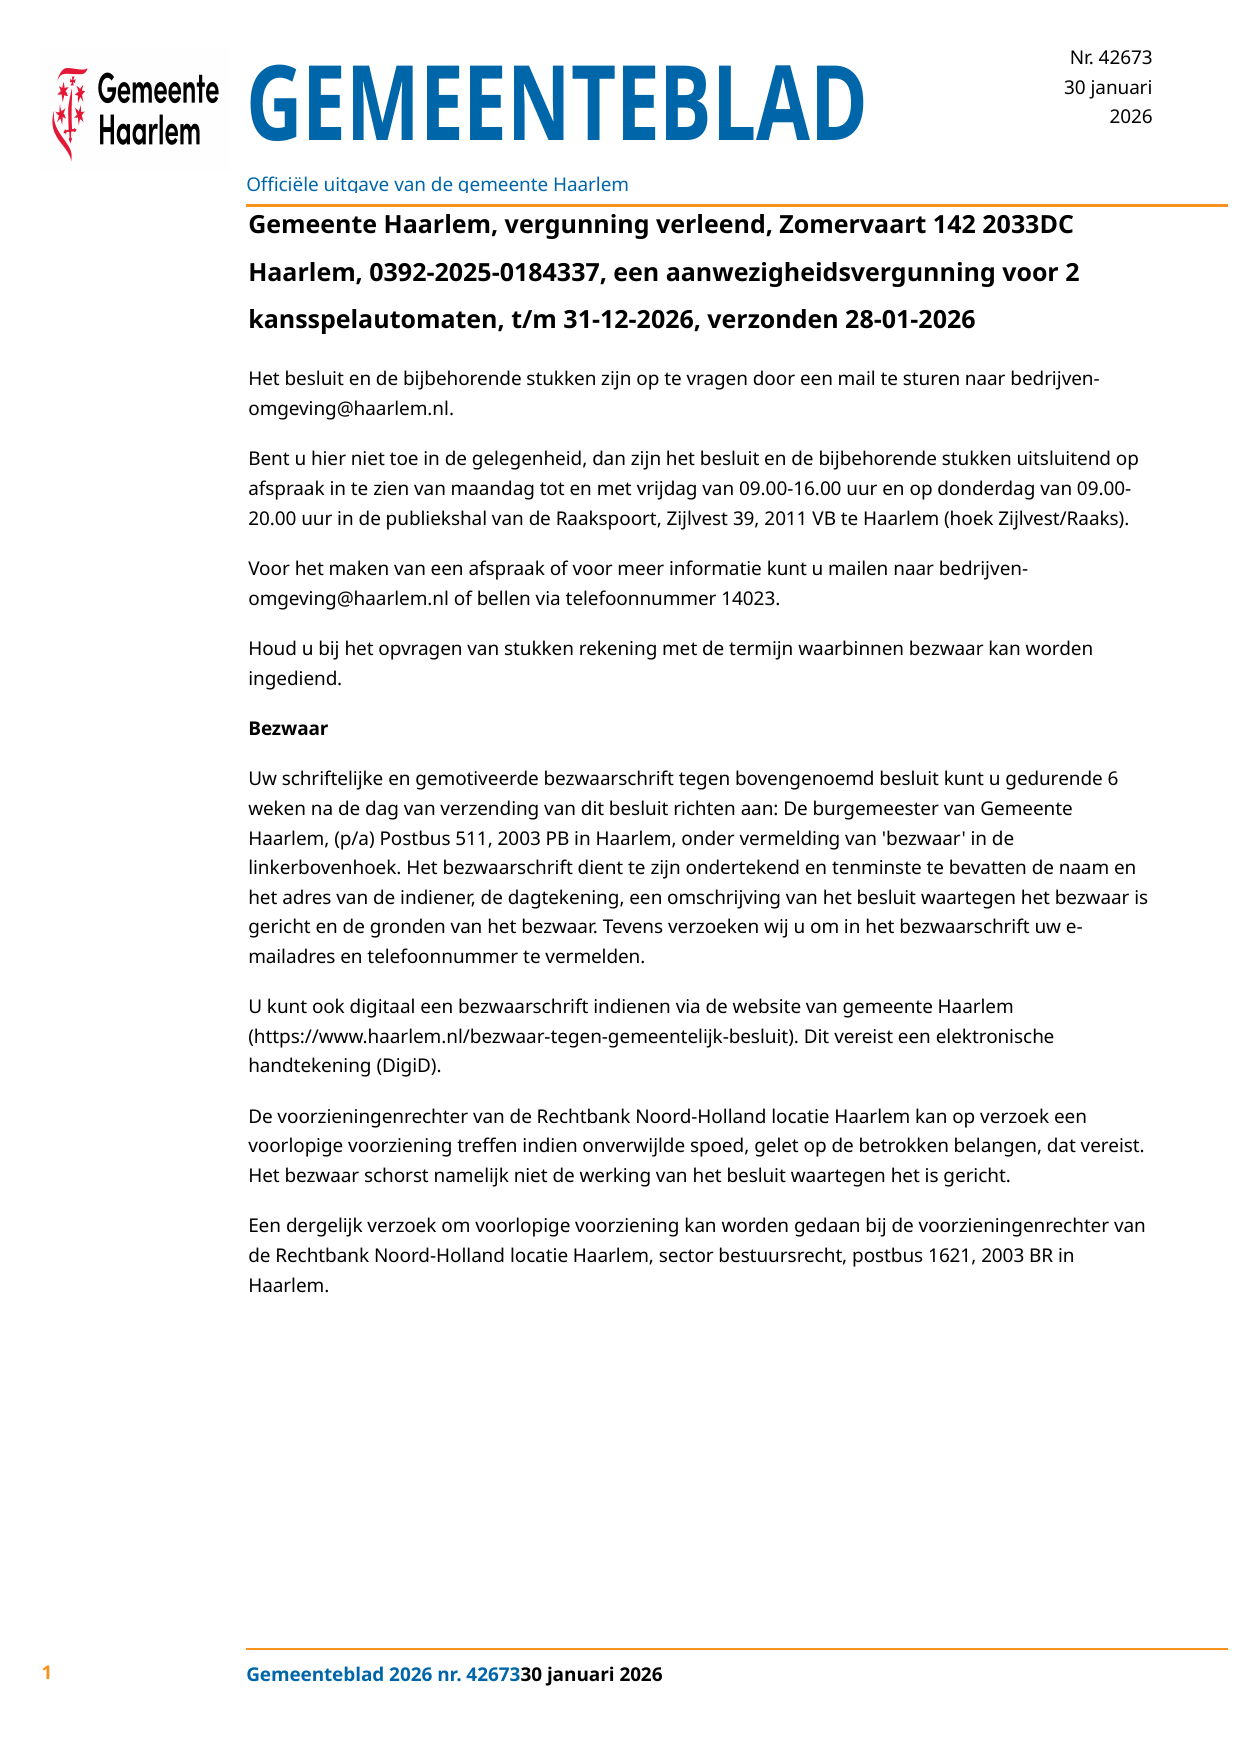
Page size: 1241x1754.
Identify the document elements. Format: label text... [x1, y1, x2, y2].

text Het besluit en de bijbehorende stukken zijn op te vragen door een mail te sturen naar bedrijven-omgeving@haarlem.nl. [248, 366, 1152, 421]
text Gemeente Haarlem, vergunning verleend, Zomervaart 142 2033DC Haarlem, 0392-2025-0184337, een aanwezigheidsvergunning voor 2 kansspelautomaten, t/m 31-12-2026, verzonden 28-01-2026 [248, 207, 1152, 336]
text Bezwaar [248, 715, 1152, 741]
text Voor het maken van een afspraak of voor meer informatie kunt u mailen naar bedrijven-omgeving@haarlem.nl of bellen via telefoonnummer 14023. [248, 555, 1152, 610]
text Een dergelijk verzoek om voorlopige voorziening kan worden gedaan bij de voorzieningenrechter van de Rechtbank Noord-Holland locatie Haarlem, sector bestuursrecht, postbus 1621, 2003 BR in Haarlem. [248, 1213, 1152, 1297]
text Houd u bij het opvragen van stukken rekening met de termijn waarbinnen bezwaar kan worden ingediend. [248, 635, 1152, 690]
text U kunt ook digitaal een bezwaarschrift indienen via de website van gemeente Haarlem (https://www.haarlem.nl/bezwaar-tegen-gemeentelijk-besluit). Dit vereist een elektronische handtekening (DigiD). [248, 993, 1152, 1078]
picture [41, 47, 231, 172]
text De voorzieningenrechter van de Rechtbank Noord-Holland locatie Haarlem kan op verzoek een voorlopige voorziening treffen indien onverwijlde spoed, gelet op de betrokken belangen, dat vereist. Het bezwaar schorst namelijk niet de werking van het besluit waartegen het is gericht. [248, 1103, 1152, 1188]
text Bent u hier niet toe in de gelegenheid, dan zijn het besluit en de bijbehorende stukken uitsluitend op afspraak in te zien van maandag tot en met vrijdag van 09.00-16.00 uur en op donderdag van 09.00-20.00 uur in de publiekshal van de Raakspoort, Zijlvest 39, 2011 VB te Haarlem (hoek Zijlvest/Raaks). [248, 446, 1152, 530]
text Uw schriftelijke en gemotiveerde bezwaarschrift tegen bovengenoemd besluit kunt u gedurende 6 weken na de dag van verzending van dit besluit richten aan: De burgemeester van Gemeente Haarlem, (p/a) Postbus 511, 2003 PB in Haarlem, onder vermelding van 'bezwaar' in de linkerbovenhoek. Het bezwaarschrift dient te zijn ondertekend en tenminste te bevatten de naam en het adres van de indiener, de dagtekening, een omschrijving van het besluit waartegen het bezwaar is gericht en de gronden van het bezwaar. Tevens verzoeken wij u om in het bezwaarschrift uw e-mailadres en telefoonnummer te vermelden. [248, 766, 1152, 969]
